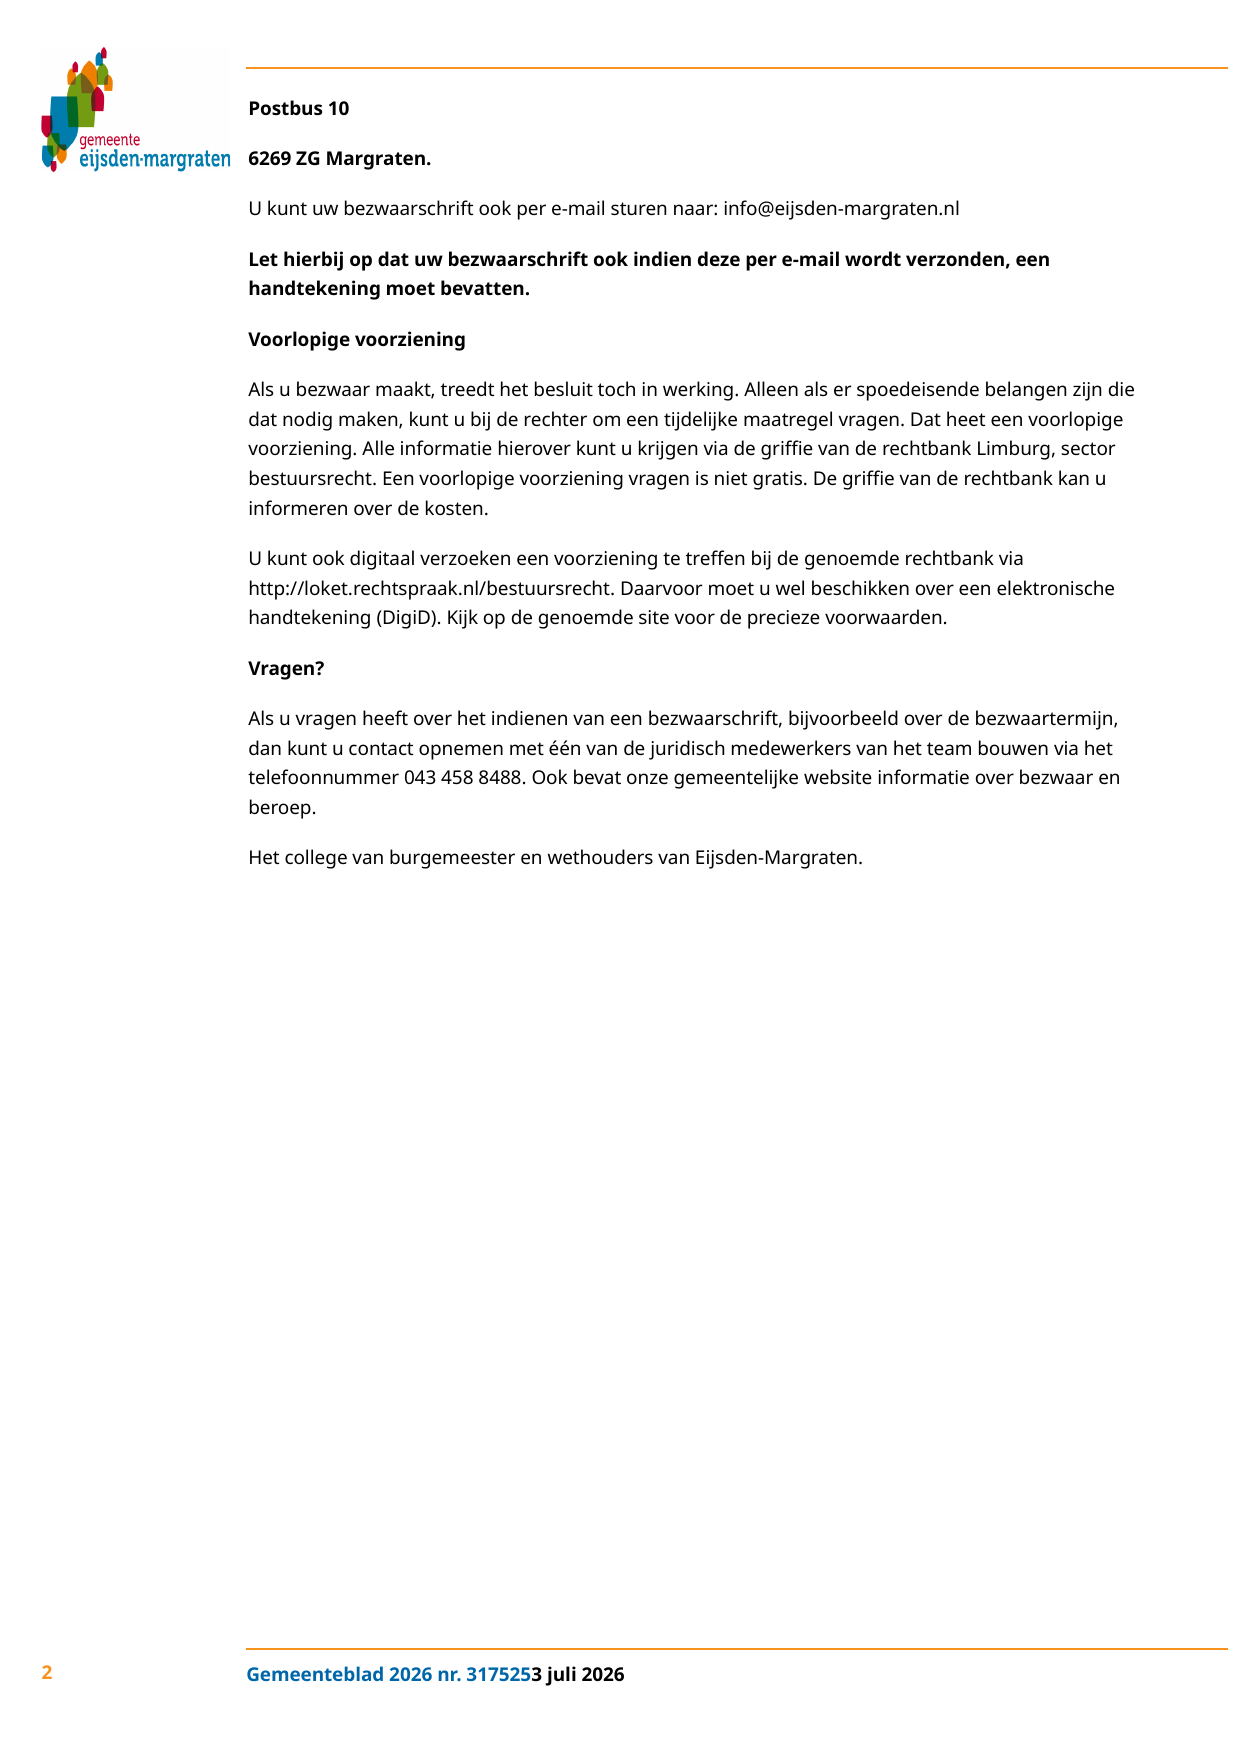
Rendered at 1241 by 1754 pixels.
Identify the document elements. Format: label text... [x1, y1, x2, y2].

text Als u vragen heeft over het indienen van een bezwaarschrift, bijvoorbeeld over de bezwaartermijn, dan kunt u contact opnemen met één van de juridisch medewerkers van het team bouwen via het telefoonnummer 043 458 8488. Ook bevat onze gemeentelijke website informatie over bezwaar en beroep. [248, 705, 1152, 820]
text Let hierbij op dat uw bezwaarschrift ook indien deze per e-mail wordt verzonden, een handtekening moet bevatten. [248, 246, 1152, 301]
text Postbus 10 [248, 95, 1152, 121]
text U kunt ook digitaal verzoeken een voorziening te treffen bij de genoemde rechtbank via http://loket.rechtspraak.nl/bestuursrecht. Daarvoor moet u wel beschikken over een elektronische handtekening (DigiD). Kijk op de genoemde site voor de precieze voorwaarden. [248, 545, 1152, 630]
text 6269 ZG Margraten. [248, 145, 1152, 171]
text Als u bezwaar maakt, treedt het besluit toch in werking. Alleen als er spoedeisende belangen zijn die dat nodig maken, kunt u bij de rechter om een tijdelijke maatregel vragen. Dat heet een voorlopige voorziening. Alle informatie hierover kunt u krijgen via de griffie van de rechtbank Limburg, sector bestuursrecht. Een voorlopige voorziening vragen is niet gratis. De griffie van de rechtbank kan u informeren over de kosten. [248, 376, 1152, 521]
text Het college van burgemeester en wethouders van Eijsden-Margraten. [248, 844, 1152, 870]
text Vragen? [248, 655, 1152, 681]
picture [41, 47, 231, 172]
text Voorlopige voorziening [248, 326, 1152, 352]
text U kunt uw bezwaarschrift ook per e-mail sturen naar: info@eijsden-margraten.nl [248, 196, 1152, 221]
